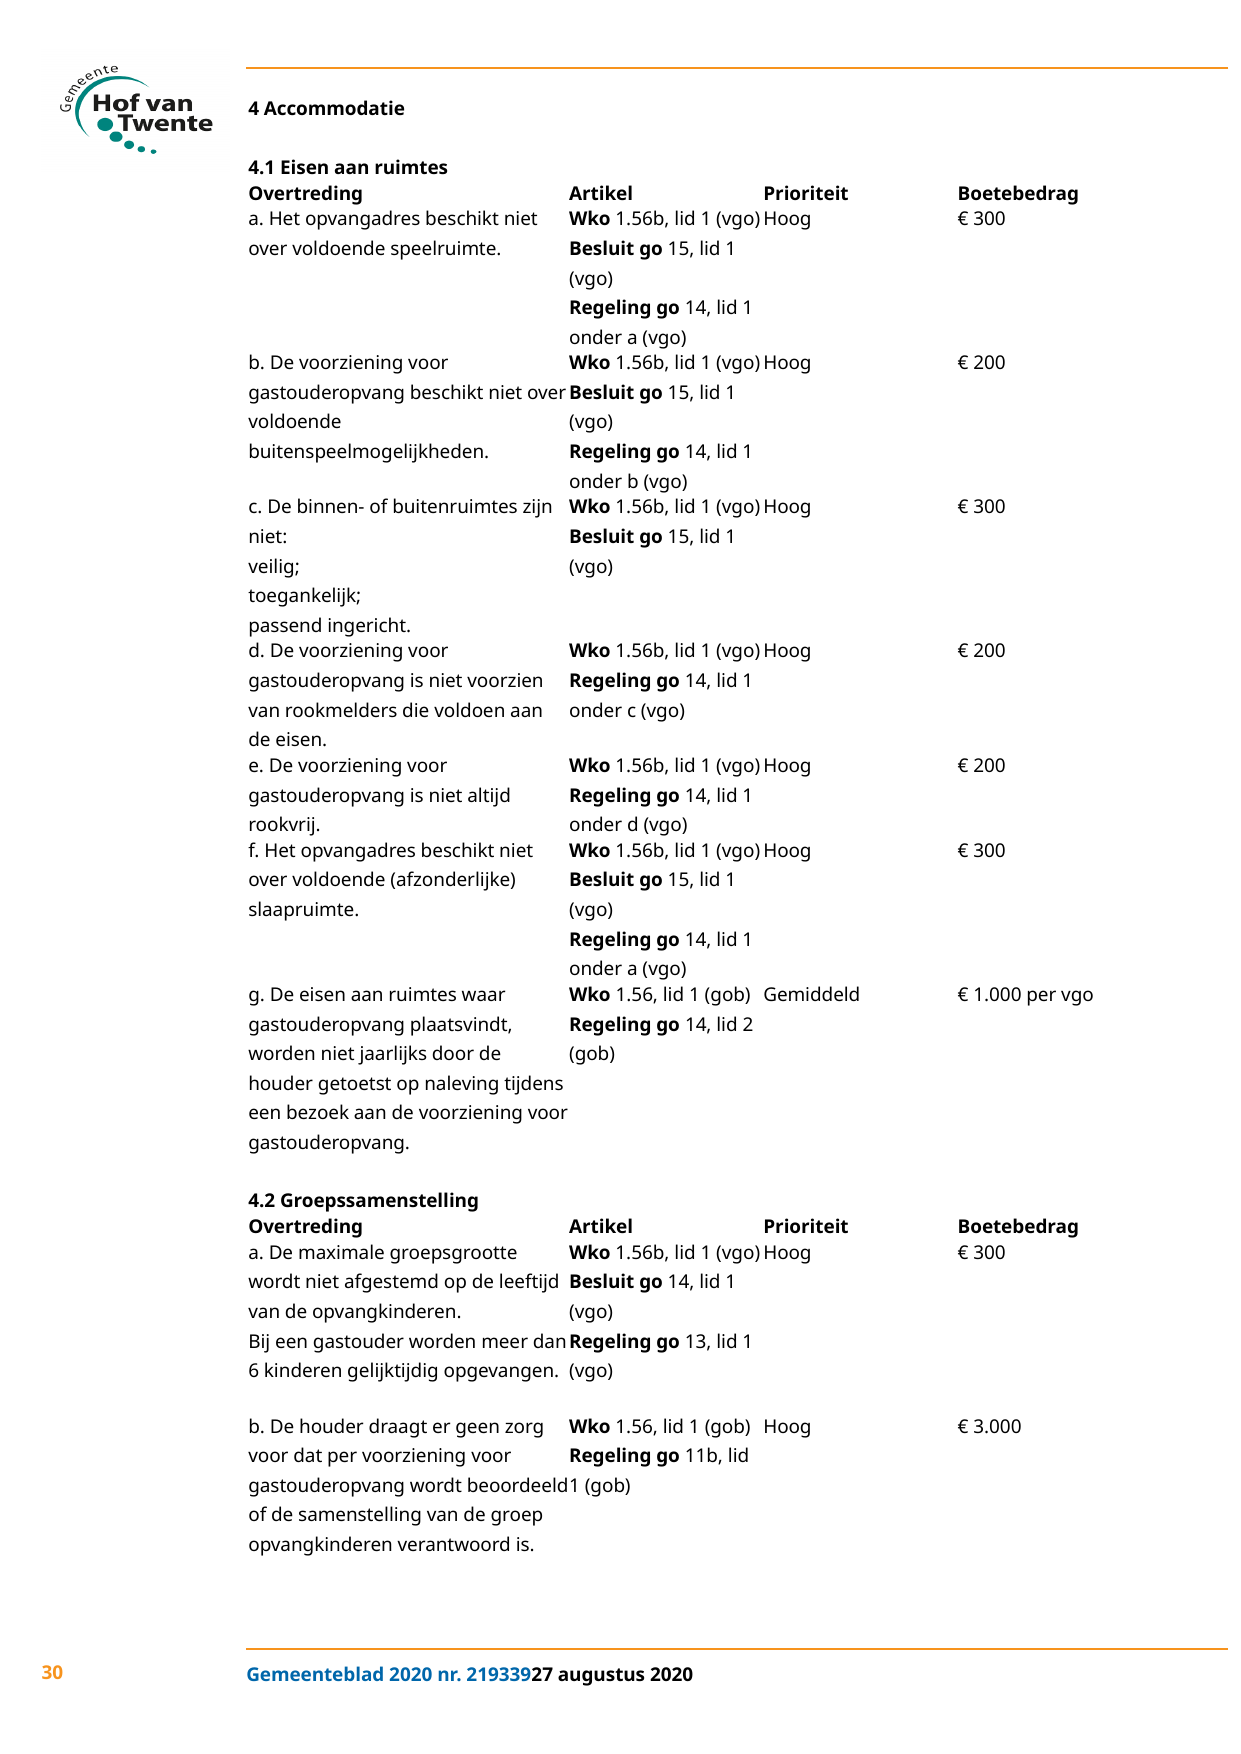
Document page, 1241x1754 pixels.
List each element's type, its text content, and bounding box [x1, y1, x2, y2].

table_cell Wko 1.56b, lid 1 (vgo) Besluit go 15, lid 1 (vgo) Regeling go 14, lid 1 onder a (vgo) [569, 837, 763, 981]
table_cell € 300 [958, 206, 1152, 349]
table_header 4.2 Groepssamenstelling [248, 1188, 569, 1213]
table_cell Wko 1.56, lid 1 (gob) Regeling go 11b, lid 1 (gob) [569, 1413, 763, 1557]
table_cell € 300 [958, 494, 1152, 638]
table_cell d. De voorziening voor gastouderopvang is niet voorzien van rookmelders die voldoen aan de eisen. [248, 638, 569, 752]
table_header [569, 154, 763, 180]
table_cell Artikel [569, 180, 763, 206]
table_cell Gemiddeld [763, 981, 957, 1155]
table_cell Overtreding [248, 1214, 569, 1239]
table_cell Hoog [763, 752, 957, 837]
table_cell € 300 [958, 837, 1152, 981]
table_cell Wko 1.56, lid 1 (gob) Regeling go 14, lid 2 (gob) [569, 981, 763, 1155]
table_cell b. De houder draagt er geen zorg voor dat per voorziening voor gastouderopvang wordt beoordeeld of de samenstelling van de groep opvangkinderen verantwoord is. [248, 1413, 569, 1557]
picture [41, 47, 231, 172]
table_cell Prioriteit [763, 180, 957, 206]
table_cell Hoog [763, 206, 957, 349]
table_cell Hoog [763, 1239, 957, 1413]
table_cell € 3.000 [958, 1413, 1152, 1557]
table_cell Wko 1.56b, lid 1 (vgo) Regeling go 14, lid 1 onder d (vgo) [569, 752, 763, 837]
table_cell € 300 [958, 1239, 1152, 1413]
table_cell a. Het opvangadres beschikt niet over voldoende speelruimte. [248, 206, 569, 349]
table_cell Wko 1.56b, lid 1 (vgo) Besluit go 15, lid 1 (vgo) Regeling go 14, lid 1 onder b (vgo) [569, 350, 763, 494]
table_cell Hoog [763, 638, 957, 752]
table_cell € 200 [958, 638, 1152, 752]
table_header [958, 1188, 1152, 1213]
table_header [569, 1188, 763, 1213]
table_cell f. Het opvangadres beschikt niet over voldoende (afzonderlijke) slaapruimte. [248, 837, 569, 981]
table_cell € 200 [958, 350, 1152, 494]
table_cell Hoog [763, 494, 957, 638]
table_cell € 200 [958, 752, 1152, 837]
table_cell Hoog [763, 350, 957, 494]
table_cell g. De eisen aan ruimtes waar gastouderopvang plaatsvindt, worden niet jaarlijks door de houder getoetst op naleving tijdens een bezoek aan de voorziening voor gastouderopvang. [248, 981, 569, 1155]
table_cell Wko 1.56b, lid 1 (vgo) Besluit go 15, lid 1 (vgo) [569, 494, 763, 638]
table_cell € 1.000 per vgo [958, 981, 1152, 1155]
table_cell Prioriteit [763, 1214, 957, 1239]
table_cell Artikel [569, 1214, 763, 1239]
table_cell Boetebedrag [958, 180, 1152, 206]
table_header [763, 1188, 957, 1213]
table_header 4.1 Eisen aan ruimtes [248, 154, 569, 180]
table_cell b. De voorziening voor gastouderopvang beschikt niet over voldoende buitenspeelmogelijkheden. [248, 350, 569, 494]
table_cell e. De voorziening voor gastouderopvang is niet altijd rookvrij. [248, 752, 569, 837]
table_cell Hoog [763, 837, 957, 981]
text 4 Accommodatie [248, 95, 1152, 121]
table_header [958, 154, 1152, 180]
table_cell Wko 1.56b, lid 1 (vgo) Besluit go 15, lid 1 (vgo) Regeling go 14, lid 1 onder a (vgo) [569, 206, 763, 349]
table_cell Wko 1.56b, lid 1 (vgo) Besluit go 14, lid 1 (vgo) Regeling go 13, lid 1 (vgo) [569, 1239, 763, 1413]
table_header [763, 154, 957, 180]
table_cell Overtreding [248, 180, 569, 206]
table_cell c. De binnen- of buitenruimtes zijn niet: veilig; toegankelijk; passend ingericht. [248, 494, 569, 638]
table_cell Boetebedrag [958, 1214, 1152, 1239]
table_cell Hoog [763, 1413, 957, 1557]
table_cell Wko 1.56b, lid 1 (vgo) Regeling go 14, lid 1 onder c (vgo) [569, 638, 763, 752]
table_cell a. De maximale groepsgrootte wordt niet afgestemd op de leeftijd van de opvangkinderen. Bij een gastouder worden meer dan 6 kinderen gelijktijdig opgevangen. [248, 1239, 569, 1413]
